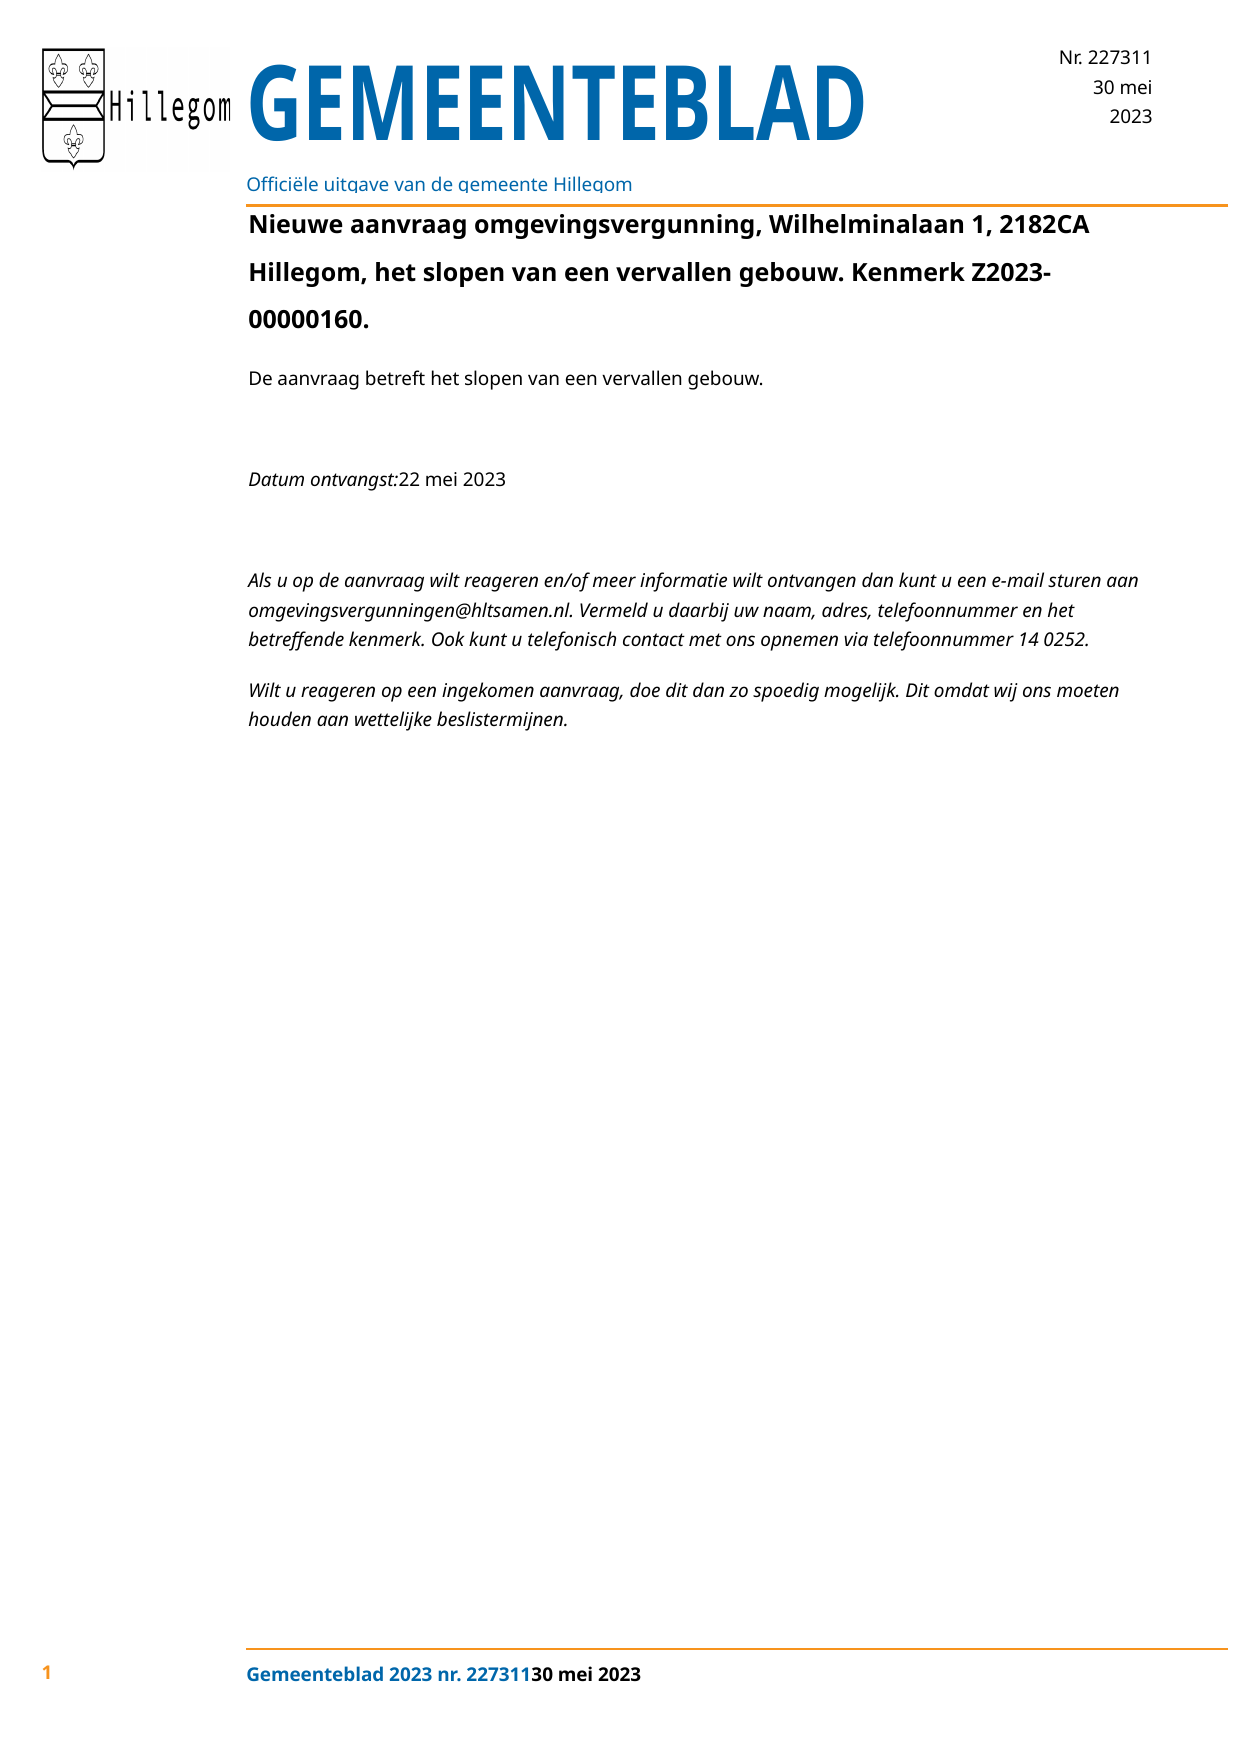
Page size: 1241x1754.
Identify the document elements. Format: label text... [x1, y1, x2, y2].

text De aanvraag betreft het slopen van een vervallen gebouw. [248, 366, 1152, 391]
text Wilt u reageren op een ingekomen aanvraag, doe dit dan zo spoedig mogelijk. Dit omdat wij ons moeten houden aan wettelijke beslistermijnen. [248, 677, 1152, 732]
picture [41, 47, 231, 172]
text Nieuwe aanvraag omgevingsvergunning, Wilhelminalaan 1, 2182CA Hillegom, het slopen van een vervallen gebouw. Kenmerk Z2023-00000160. [248, 207, 1152, 336]
text Datum ontvangst:22 mei 2023 [248, 466, 1152, 492]
text Als u op de aanvraag wilt reageren en/of meer informatie wilt ontvangen dan kunt u een e-mail sturen aan omgevingsvergunningen@hltsamen.nl. Vermeld u daarbij uw naam, adres, telefoonnummer en het betreffende kenmerk. Ook kunt u telefonisch contact met ons opnemen via telefoonnummer 14 0252. [248, 567, 1152, 652]
